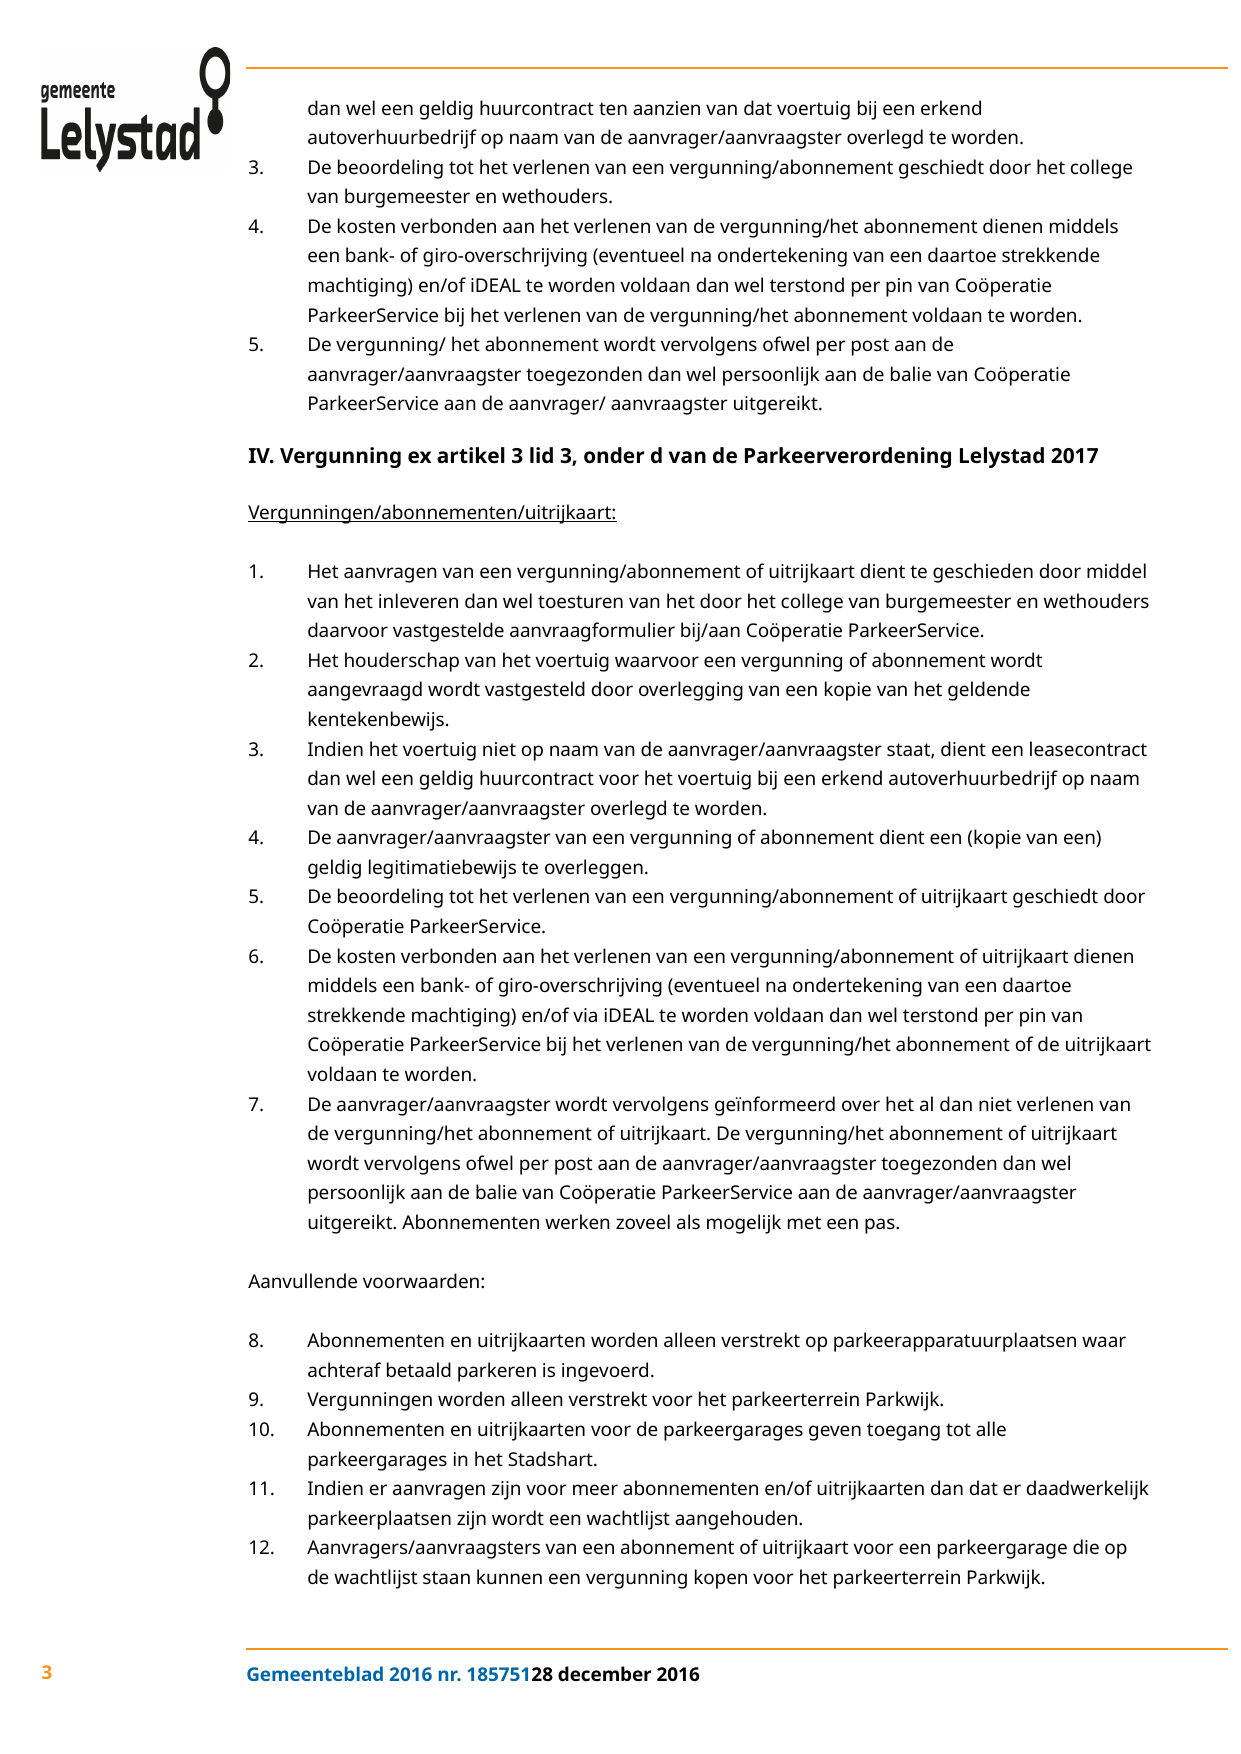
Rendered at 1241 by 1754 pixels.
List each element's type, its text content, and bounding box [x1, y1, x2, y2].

list Het houderschap van het voertuig waarvoor een vergunning of abonnement wordt aangevraagd wordt vastgesteld door overlegging van een kopie van het geldende kentekenbewijs. [248, 647, 1152, 732]
list Aanvragers/aanvraagsters van een abonnement of uitrijkaart voor een parkeergarage die op de wachtlijst staan kunnen een vergunning kopen voor het parkeerterrein Parkwijk. [248, 1534, 1152, 1590]
list De beoordeling tot het verlenen van een vergunning/abonnement geschiedt door het college van burgemeester en wethouders. [248, 154, 1152, 209]
text Vergunningen/abonnementen/uitrijkaart: [248, 499, 1152, 525]
list De aanvrager/aanvraagster wordt vervolgens geïnformeerd over het al dan niet verlenen van de vergunning/het abonnement of uitrijkaart. De vergunning/het abonnement of uitrijkaart wordt vervolgens ofwel per post aan de aanvrager/aanvraagster toegezonden dan wel persoonlijk aan de balie van Coöperatie ParkeerService aan de aanvrager/aanvraagster uitgereikt. Abonnementen werken zoveel als mogelijk met een pas. [248, 1091, 1152, 1235]
picture [41, 47, 231, 172]
text Aanvullende voorwaarden: [248, 1268, 1152, 1294]
list Indien het voertuig niet op naam van de aanvrager/aanvraagster staat, dient een leasecontract dan wel een geldig huurcontract voor het voertuig bij een erkend autoverhuurbedrijf op naam van de aanvrager/aanvraagster overlegd te worden. [248, 736, 1152, 821]
list Abonnementen en uitrijkaarten worden alleen verstrekt op parkeerapparatuurplaatsen waar achteraf betaald parkeren is ingevoerd. [248, 1327, 1152, 1383]
list dan wel een geldig huurcontract ten aanzien van dat voertuig bij een erkend autoverhuurbedrijf op naam van de aanvrager/aanvraagster overlegd te worden. [248, 95, 1152, 150]
text IV. Vergunning ex artikel 3 lid 3, onder d van de Parkeerverordening Lelystad 2017 [248, 441, 1152, 469]
list Indien er aanvragen zijn voor meer abonnementen en/of uitrijkaarten dan dat er daadwerkelijk parkeerplaatsen zijn wordt een wachtlijst aangehouden. [248, 1475, 1152, 1531]
list De aanvrager/aanvraagster van een vergunning of abonnement dient een (kopie van een) geldig legitimatiebewijs te overleggen. [248, 824, 1152, 880]
list De beoordeling tot het verlenen van een vergunning/abonnement of uitrijkaart geschiedt door Coöperatie ParkeerService. [248, 884, 1152, 939]
list Het aanvragen van een vergunning/abonnement of uitrijkaart dient te geschieden door middel van het inleveren dan wel toesturen van het door het college van burgemeester en wethouders daarvoor vastgestelde aanvraagformulier bij/aan Coöperatie ParkeerService. [248, 558, 1152, 643]
list De vergunning/ het abonnement wordt vervolgens ofwel per post aan de aanvrager/aanvraagster toegezonden dan wel persoonlijk aan de balie van Coöperatie ParkeerService aan de aanvrager/ aanvraagster uitgereikt. [248, 331, 1152, 416]
list Vergunningen worden alleen verstrekt voor het parkeerterrein Parkwijk. [248, 1387, 1152, 1412]
list De kosten verbonden aan het verlenen van de vergunning/het abonnement dienen middels een bank- of giro-overschrijving (eventueel na ondertekening van een daartoe strekkende machtiging) en/of iDEAL te worden voldaan dan wel terstond per pin van Coöperatie ParkeerService bij het verlenen van de vergunning/het abonnement voldaan te worden. [248, 213, 1152, 328]
list Abonnementen en uitrijkaarten voor de parkeergarages geven toegang tot alle parkeergarages in het Stadshart. [248, 1416, 1152, 1471]
list De kosten verbonden aan het verlenen van een vergunning/abonnement of uitrijkaart dienen middels een bank- of giro-overschrijving (eventueel na ondertekening van een daartoe strekkende machtiging) en/of via iDEAL te worden voldaan dan wel terstond per pin van Coöperatie ParkeerService bij het verlenen van de vergunning/het abonnement of de uitrijkaart voldaan te worden. [248, 943, 1152, 1087]
